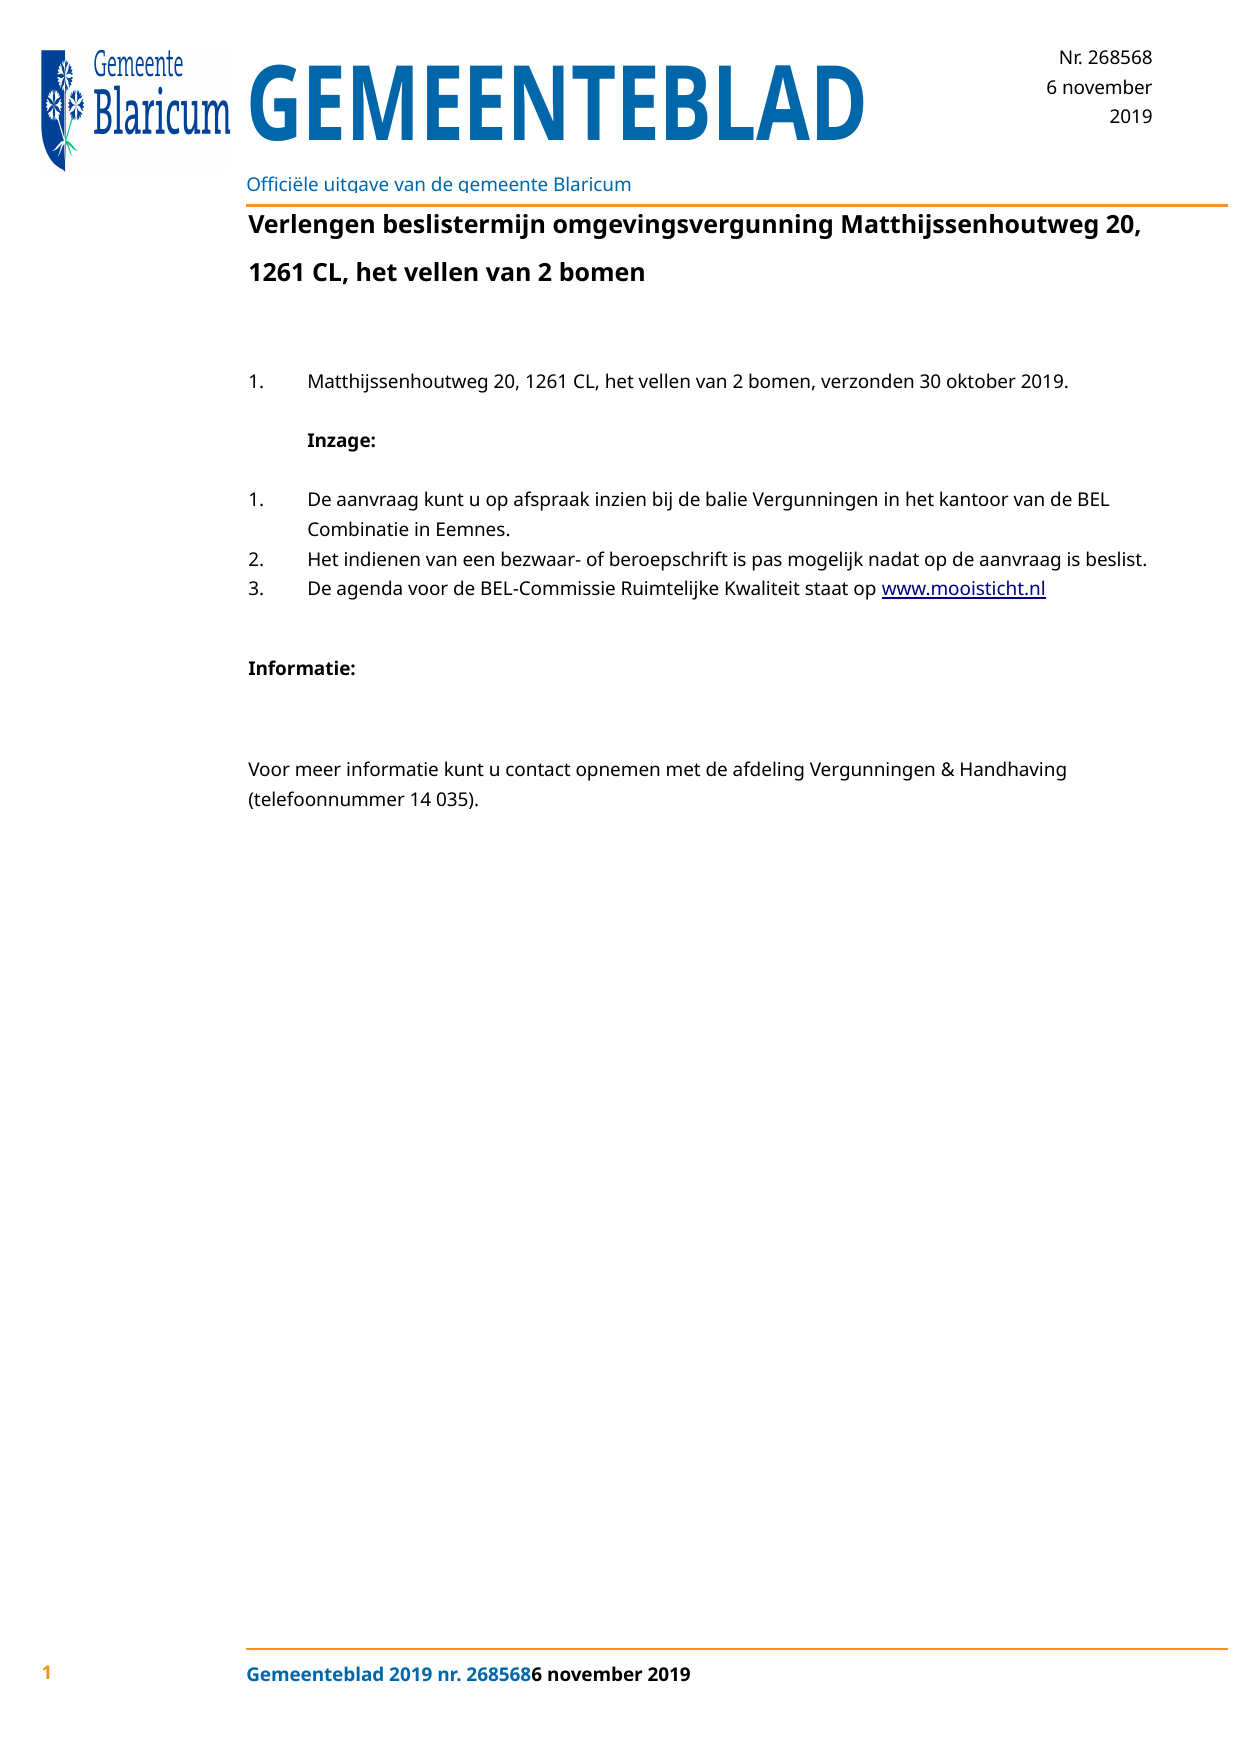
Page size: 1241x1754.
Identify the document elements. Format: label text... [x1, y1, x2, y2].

list Inzage: [248, 427, 1152, 453]
text Verlengen beslistermijn omgevingsvergunning Matthijssenhoutweg 20, 1261 CL, het vellen van 2 bomen [248, 207, 1152, 288]
list Matthijssenhoutweg 20, 1261 CL, het vellen van 2 bomen, verzonden 30 oktober 2019. [248, 368, 1152, 394]
text Voor meer informatie kunt u contact opnemen met de afdeling Vergunningen & Handhaving (telefoonnummer 14 035). [248, 756, 1152, 812]
text Informatie: [248, 655, 1152, 681]
list Het indienen van een bezwaar- of beroepschrift is pas mogelijk nadat op de aanvraag is beslist. [248, 546, 1152, 572]
list De aanvraag kunt u op afspraak inzien bij de balie Vergunningen in het kantoor van de BEL Combinatie in Eemnes. [248, 487, 1152, 542]
list De agenda voor de BEL-Commissie Ruimtelijke Kwaliteit staat op www.mooisticht.nl [248, 575, 1152, 601]
picture [41, 47, 231, 172]
